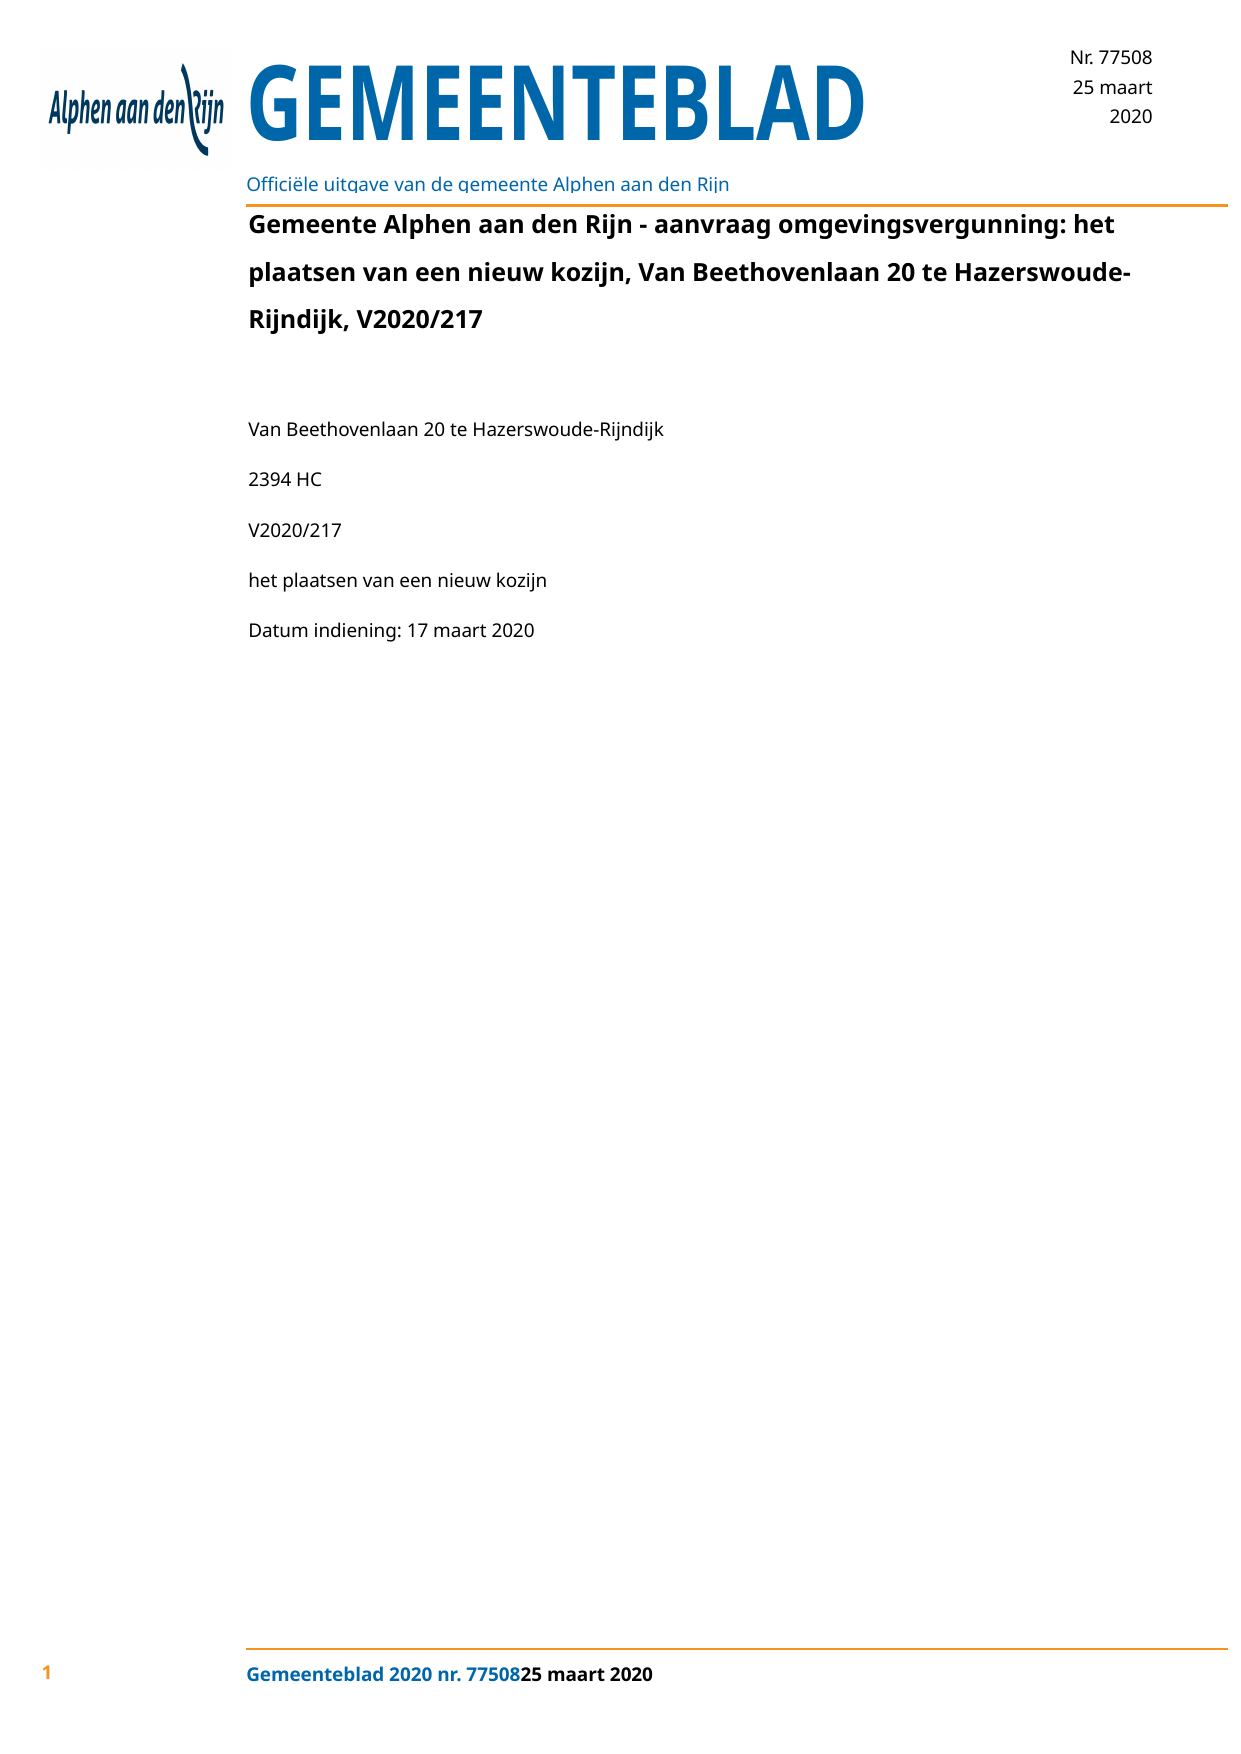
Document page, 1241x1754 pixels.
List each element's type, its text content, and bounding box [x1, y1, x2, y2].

text Datum indiening: 17 maart 2020 [248, 618, 1152, 643]
text Van Beethovenlaan 20 te Hazerswoude-Rijndijk [248, 416, 1152, 442]
picture [41, 47, 231, 172]
text Gemeente Alphen aan den Rijn - aanvraag omgevingsvergunning: het plaatsen van een nieuw kozijn, Van Beethovenlaan 20 te Hazerswoude-Rijndijk, V2020/217 [248, 207, 1152, 336]
text het plaatsen van een nieuw kozijn [248, 567, 1152, 593]
text 2394 HC [248, 466, 1152, 492]
text V2020/217 [248, 517, 1152, 542]
